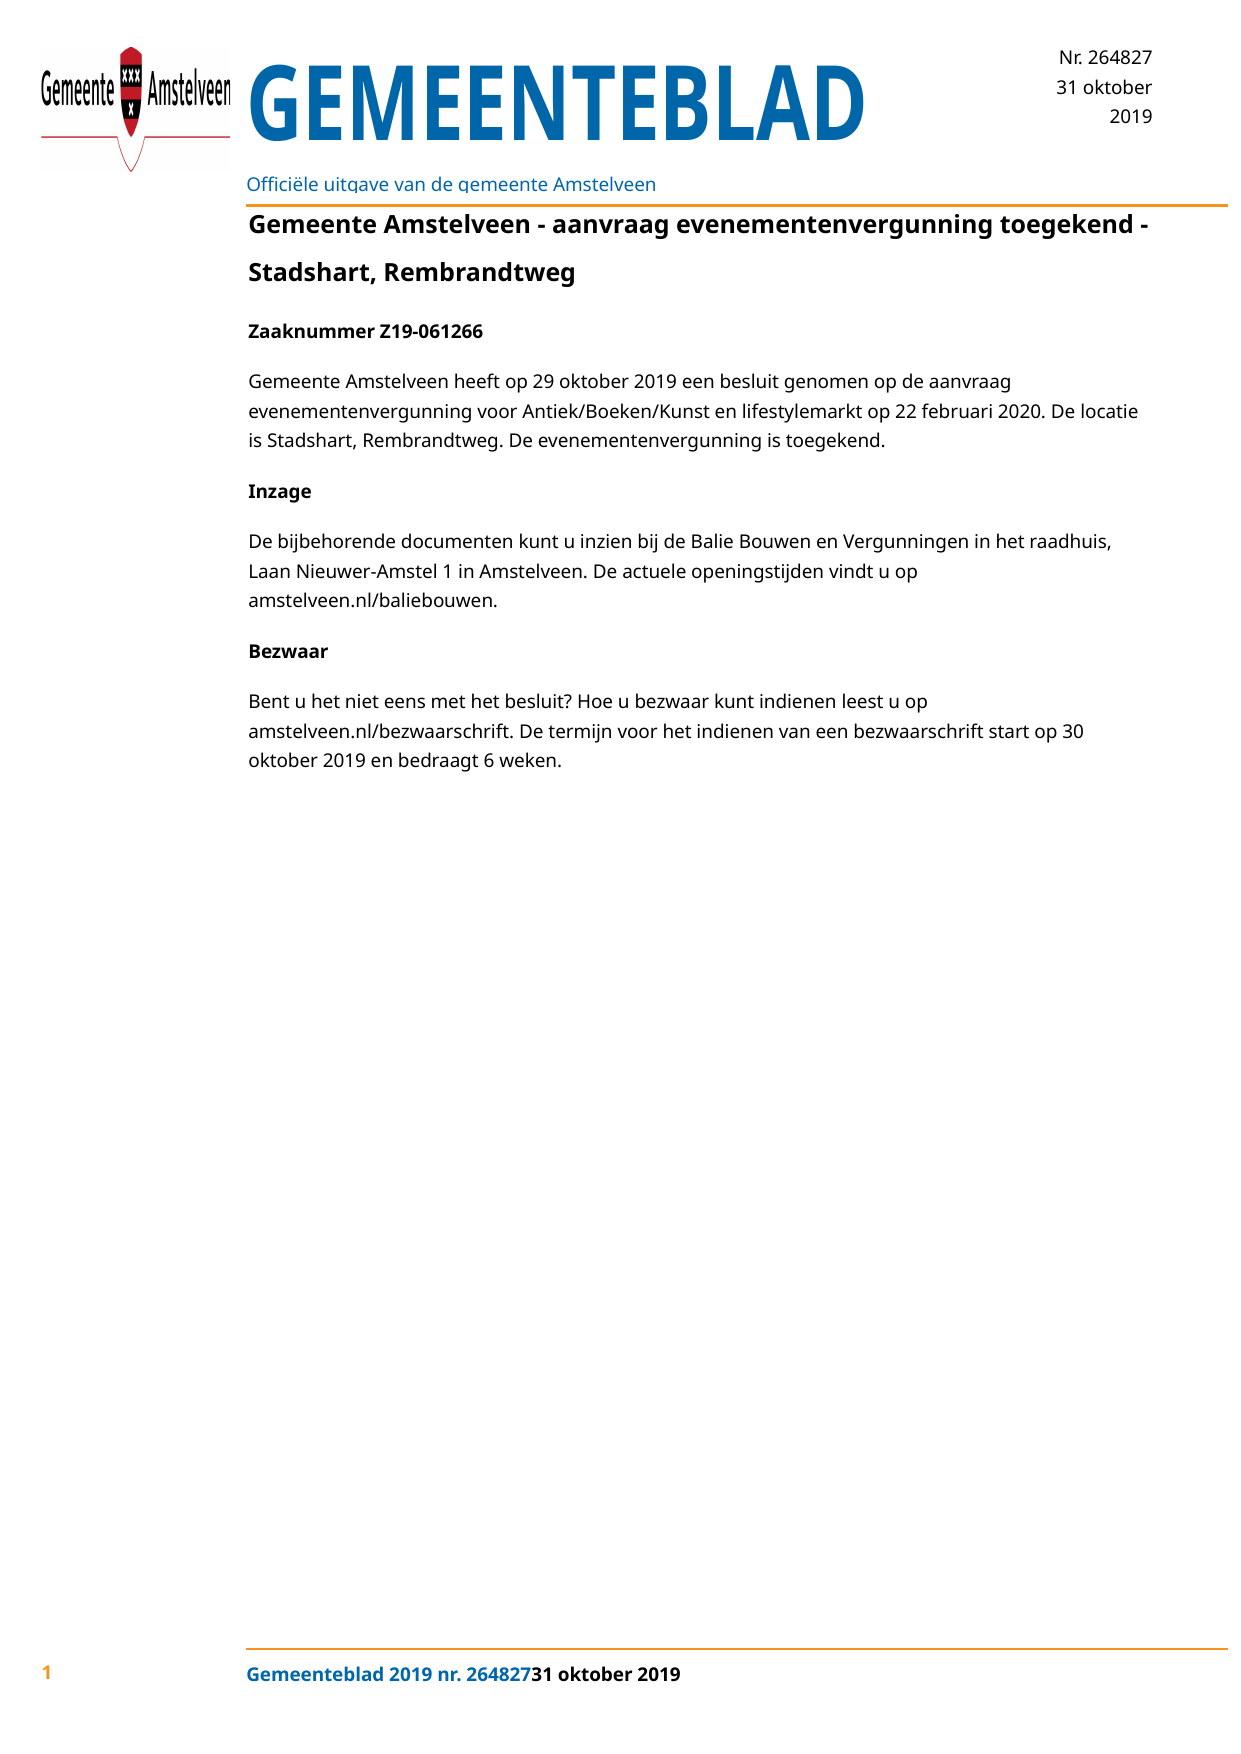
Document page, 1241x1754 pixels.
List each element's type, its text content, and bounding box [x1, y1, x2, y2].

text Bezwaar [248, 638, 1152, 664]
text Bent u het niet eens met het besluit? Hoe u bezwaar kunt indienen leest u op amstelveen.nl/bezwaarschrift. De termijn voor het indienen van een bezwaarschrift start op 30 oktober 2019 en bedraagt 6 weken. [248, 688, 1152, 773]
text Zaaknummer Z19-061266 [248, 318, 1152, 344]
text Gemeente Amstelveen heeft op 29 oktober 2019 een besluit genomen op de aanvraag evenementenvergunning voor Antiek/Boeken/Kunst en lifestylemarkt op 22 februari 2020. De locatie is Stadshart, Rembrandtweg. De evenementenvergunning is toegekend. [248, 368, 1152, 453]
text Gemeente Amstelveen - aanvraag evenementenvergunning toegekend - Stadshart, Rembrandtweg [248, 207, 1152, 288]
text Inzage [248, 478, 1152, 504]
picture [41, 47, 231, 172]
text De bijbehorende documenten kunt u inzien bij de Balie Bouwen en Vergunningen in het raadhuis, Laan Nieuwer-Amstel 1 in Amstelveen. De actuele openingstijden vindt u op amstelveen.nl/baliebouwen. [248, 528, 1152, 613]
